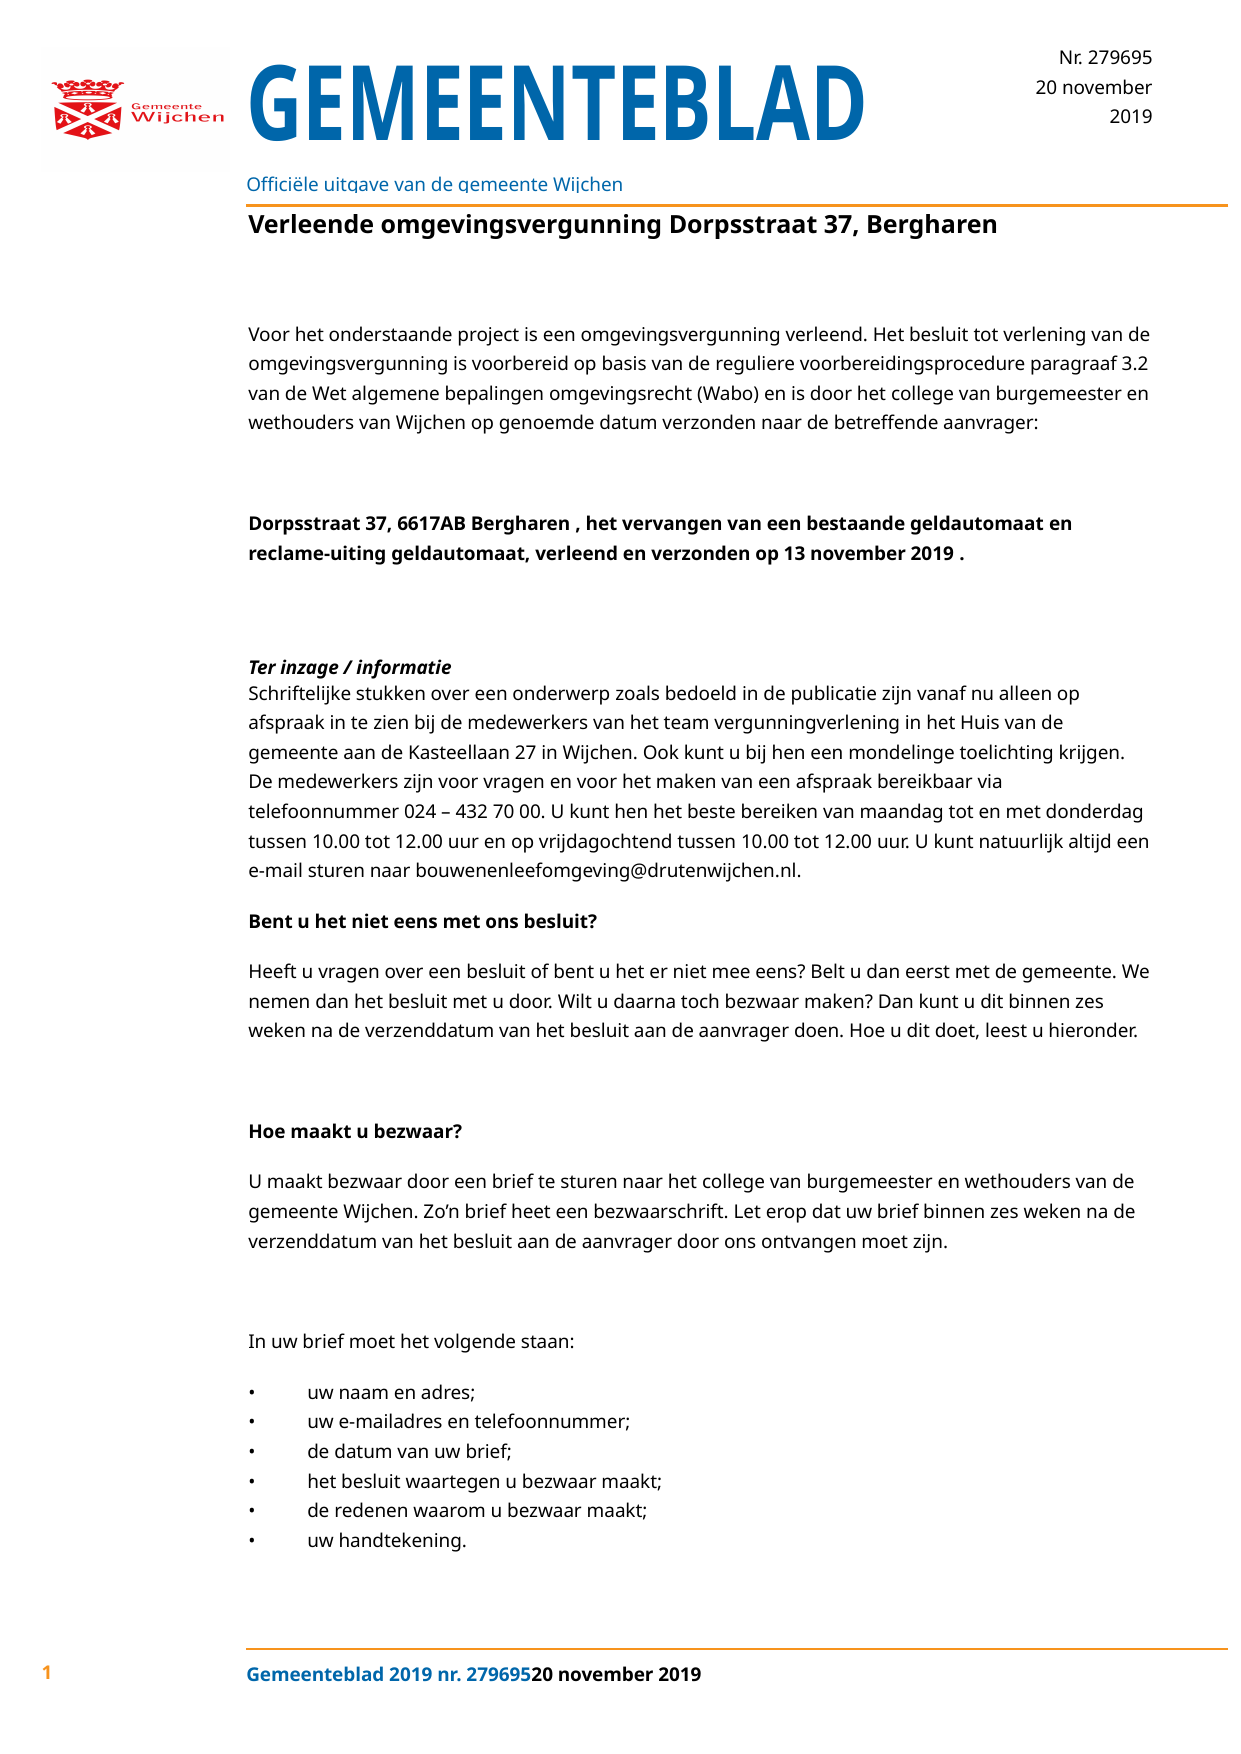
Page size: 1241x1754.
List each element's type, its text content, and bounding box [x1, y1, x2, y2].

text Voor het onderstaande project is een omgevingsvergunning verleend. Het besluit tot verlening van de omgevingsvergunning is voorbereid op basis van de reguliere voorbereidingsprocedure paragraaf 3.2 van de Wet algemene bepalingen omgevingsrecht (Wabo) en is door het college van burgemeester en wethouders van Wijchen op genoemde datum verzonden naar de betreffende aanvrager: [248, 321, 1152, 435]
list het besluit waartegen u bezwaar maakt; [248, 1468, 1152, 1494]
text In uw brief moet het volgende staan: [248, 1329, 1152, 1354]
text Verleende omgevingsvergunning Dorpsstraat 37, Bergharen [248, 207, 1152, 241]
list uw e-mailadres en telefoonnummer; [248, 1409, 1152, 1434]
text Hoe maakt u bezwaar? [248, 1118, 1152, 1144]
text Schriftelijke stukken over een onderwerp zoals bedoeld in de publicatie zijn vanaf nu alleen op afspraak in te zien bij de medewerkers van het team vergunningverlening in het Huis van de gemeente aan de Kasteellaan 27 in Wijchen. Ook kunt u bij hen een mondelinge toelichting krijgen. De medewerkers zijn voor vragen en voor het maken van een afspraak bereikbaar via telefoonnummer 024 – 432 70 00. U kunt hen het beste bereiken van maandag tot en met donderdag tussen 10.00 tot 12.00 uur en op vrijdagochtend tussen 10.00 tot 12.00 uur. U kunt natuurlijk altijd een e-mail sturen naar bouwenenleefomgeving@drutenwijchen.nl. [248, 680, 1152, 883]
picture [41, 47, 231, 172]
text Heeft u vragen over een besluit of bent u het er niet mee eens? Belt u dan eerst met de gemeente. We nemen dan het besluit met u door. Wilt u daarna toch bezwaar maken? Dan kunt u dit binnen zes weken na de verzenddatum van het besluit aan de aanvrager doen. Hoe u dit doet, leest u hieronder. [248, 958, 1152, 1043]
text Dorpsstraat 37, 6617AB Bergharen , het vervangen van een bestaande geldautomaat en reclame-uiting geldautomaat, verleend en verzonden op 13 november 2019 . [248, 510, 1152, 566]
list de redenen waarom u bezwaar maakt; [248, 1497, 1152, 1523]
list de datum van uw brief; [248, 1438, 1152, 1464]
text Ter inzage / informatie [248, 654, 1152, 680]
text U maakt bezwaar door een brief te sturen naar het college van burgemeester en wethouders van de gemeente Wijchen. Zo’n brief heet een bezwaarschrift. Let erop dat uw brief binnen zes weken na de verzenddatum van het besluit aan de aanvrager door ons ontvangen moet zijn. [248, 1169, 1152, 1254]
list uw handtekening. [248, 1527, 1152, 1553]
text Bent u het niet eens met ons besluit? [248, 908, 1152, 934]
list uw naam en adres; [248, 1379, 1152, 1405]
